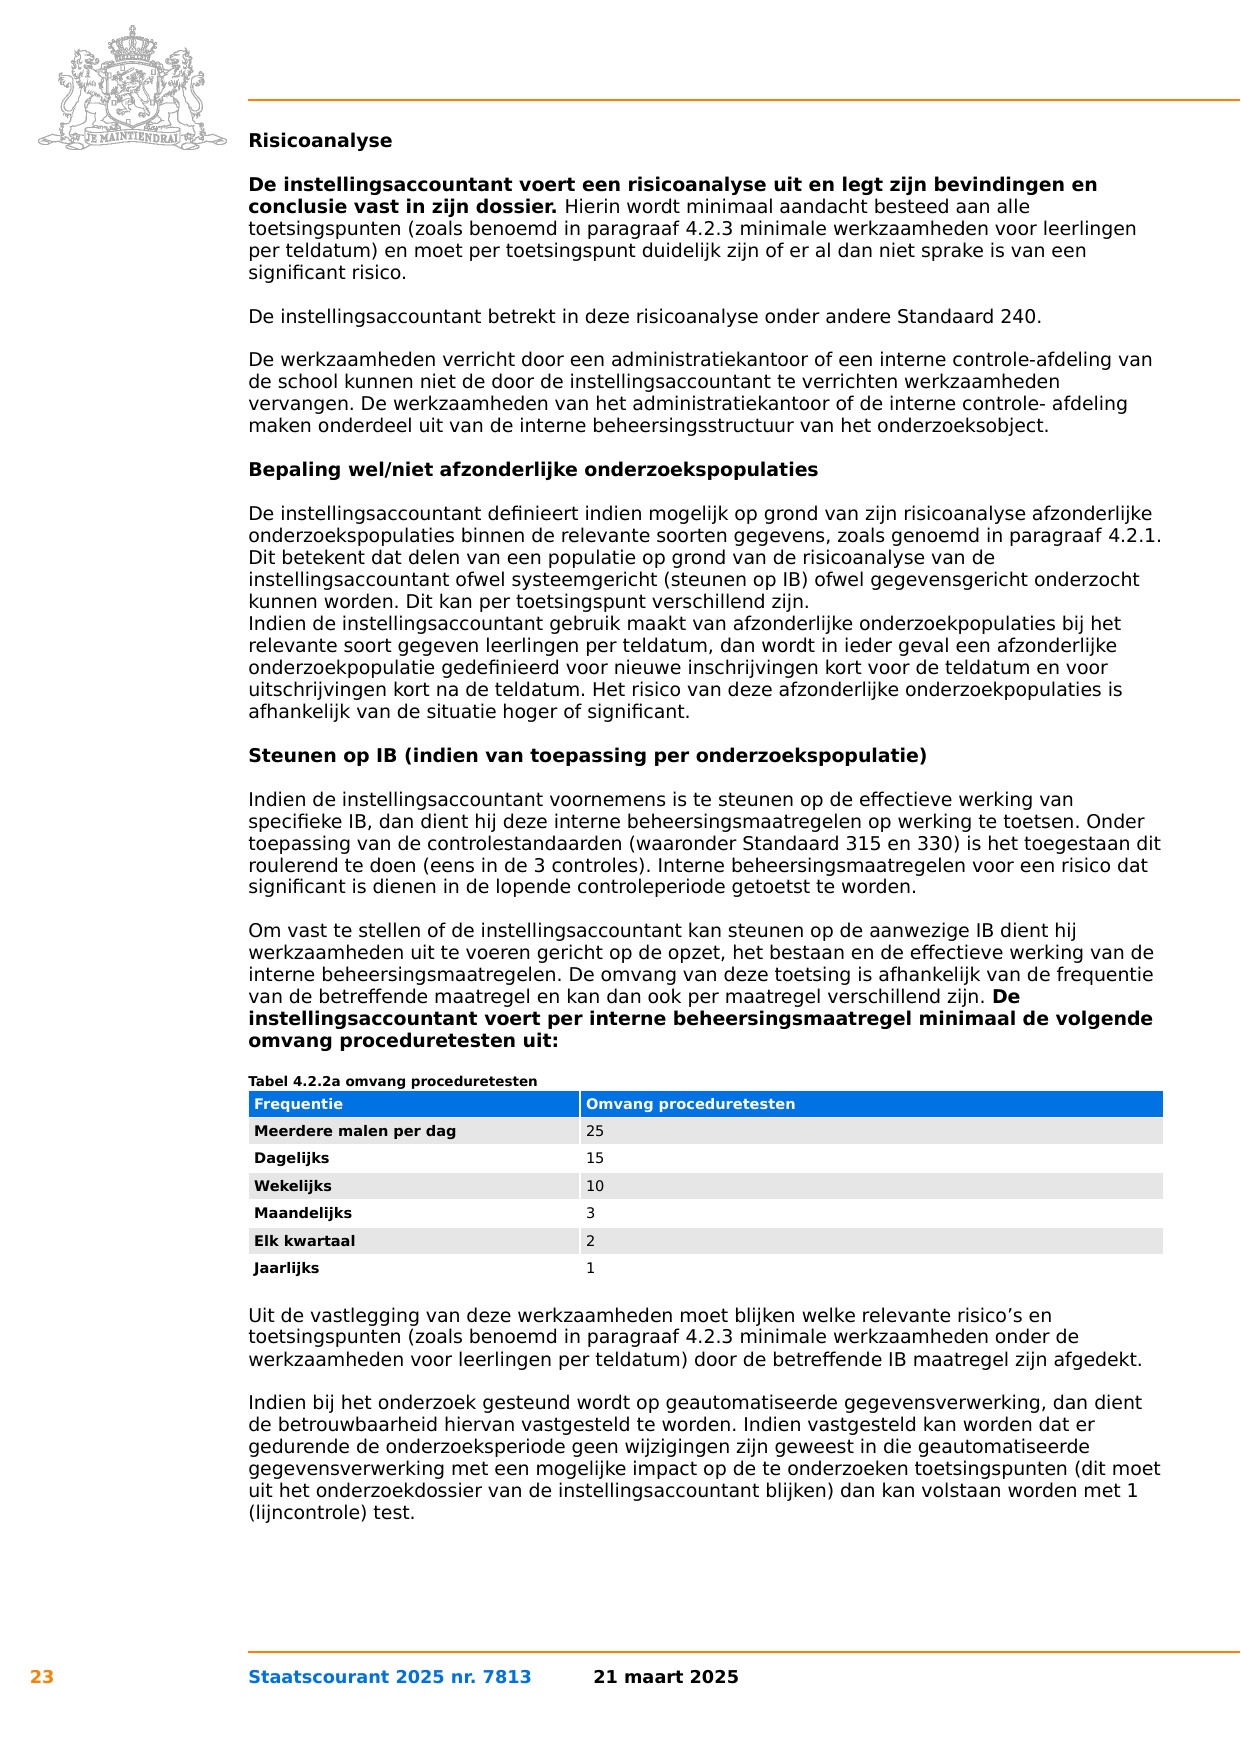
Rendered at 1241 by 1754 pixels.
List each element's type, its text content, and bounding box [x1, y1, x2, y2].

subtitle Steunen op IB (indien van toepassing per onderzoekspopulatie) [248, 745, 1163, 767]
text Indien de instellingsaccountant voornemens is te steunen op de effectieve werking van specifieke IB, dan dient hij deze interne beheersingsmaatregelen op werking te toetsen. Onder toepassing van de controlestandaarden (waaronder Standaard 315 en 330) is het toegestaan dit roulerend te doen (eens in de 3 controles). Interne beheersingsmaatregelen voor een risico dat significant is dienen in de lopende controleperiode getoetst te worden. [248, 788, 1163, 898]
table_cell 2 [581, 1228, 1163, 1254]
text De instellingsaccountant definieert indien mogelijk op grond van zijn risicoanalyse afzonderlijke onderzoekspopulaties binnen de relevante soorten gegevens, zoals genoemd in paragraaf 4.2.1. Dit betekent dat delen van een populatie op grond van de risicoanalyse van de instellingsaccountant ofwel systeemgericht (steunen op IB) ofwel gegevensgericht onderzocht kunnen worden. Dit kan per toetsingspunt verschillend zijn. [248, 503, 1163, 613]
text Indien de instellingsaccountant gebruik maakt van afzonderlijke onderzoekpopulaties bij het relevante soort gegeven leerlingen per teldatum, dan wordt in ieder geval een afzonderlijke onderzoekpopulatie gedefinieerd voor nieuwe inschrijvingen kort voor de teldatum en voor uitschrijvingen kort na de teldatum. Het risico van deze afzonderlijke onderzoekpopulaties is afhankelijk van de situatie hoger of significant. [248, 613, 1163, 723]
picture [38, 25, 227, 150]
text Indien bij het onderzoek gesteund wordt op geautomatiseerde gegevensverwerking, dan dient de betrouwbaarheid hiervan vastgesteld te worden. Indien vastgesteld kan worden dat er gedurende de onderzoeksperiode geen wijzigingen zijn geweest in die geautomatiseerde gegevensverwerking met een mogelijke impact op de te onderzoeken toetsingspunten (dit moet uit het onderzoekdossier van de instellingsaccountant blijken) dan kan volstaan worden met 1 (lijncontrole) test. [248, 1392, 1163, 1524]
table_cell Dagelijks [249, 1146, 579, 1172]
table_cell Wekelijks [249, 1173, 579, 1199]
table_cell Meerdere malen per dag [249, 1118, 579, 1144]
table_cell 1 [581, 1255, 1163, 1282]
text Uit de vastlegging van deze werkzaamheden moet blijken welke relevante risico’s en toetsingspunten (zoals benoemd in paragraaf 4.2.3 minimale werkzaamheden onder de werkzaamheden voor leerlingen per teldatum) door de betreffende IB maatregel zijn afgedekt. [248, 1304, 1163, 1370]
subtitle Bepaling wel/niet afzonderlijke onderzoekspopulaties [248, 459, 1163, 481]
subtitle Risicoanalyse [248, 130, 1163, 152]
table_cell Omvang proceduretesten [581, 1091, 1163, 1117]
table_cell 3 [581, 1200, 1163, 1227]
table_cell 25 [581, 1118, 1163, 1144]
text Om vast te stellen of de instellingsaccountant kan steunen op de aanwezige IB dient hij werkzaamheden uit te voeren gericht op de opzet, het bestaan en de effectieve werking van de interne beheersingsmaatregelen. De omvang van deze toetsing is afhankelijk van de frequentie van de betreffende maatregel en kan dan ook per maatregel verschillend zijn. De instellingsaccountant voert per interne beheersingsmaatregel minimaal de volgende omvang proceduretesten uit: [248, 920, 1163, 1052]
table_header Tabel 4.2.2a omvang proceduretesten [248, 1074, 1163, 1090]
table_cell 15 [581, 1146, 1163, 1172]
table_cell Elk kwartaal [249, 1228, 579, 1254]
text De instellingsaccountant voert een risicoanalyse uit en legt zijn bevindingen en conclusie vast in zijn dossier. Hierin wordt minimaal aandacht besteed aan alle toetsingspunten (zoals benoemd in paragraaf 4.2.3 minimale werkzaamheden voor leerlingen per teldatum) en moet per toetsingspunt duidelijk zijn of er al dan niet sprake is van een significant risico. [248, 174, 1163, 284]
table_cell Maandelijks [249, 1200, 579, 1227]
table_cell Jaarlijks [249, 1255, 579, 1282]
text De instellingsaccountant betrekt in deze risicoanalyse onder andere Standaard 240. [248, 306, 1163, 327]
table_cell Frequentie [249, 1091, 579, 1117]
table_cell 10 [581, 1173, 1163, 1199]
text De werkzaamheden verricht door een administratiekantoor of een interne controle-afdeling van de school kunnen niet de door de instellingsaccountant te verrichten werkzaamheden vervangen. De werkzaamheden van het administratiekantoor of de interne controle- afdeling maken onderdeel uit van de interne beheersingsstructuur van het onderzoeksobject. [248, 349, 1163, 437]
